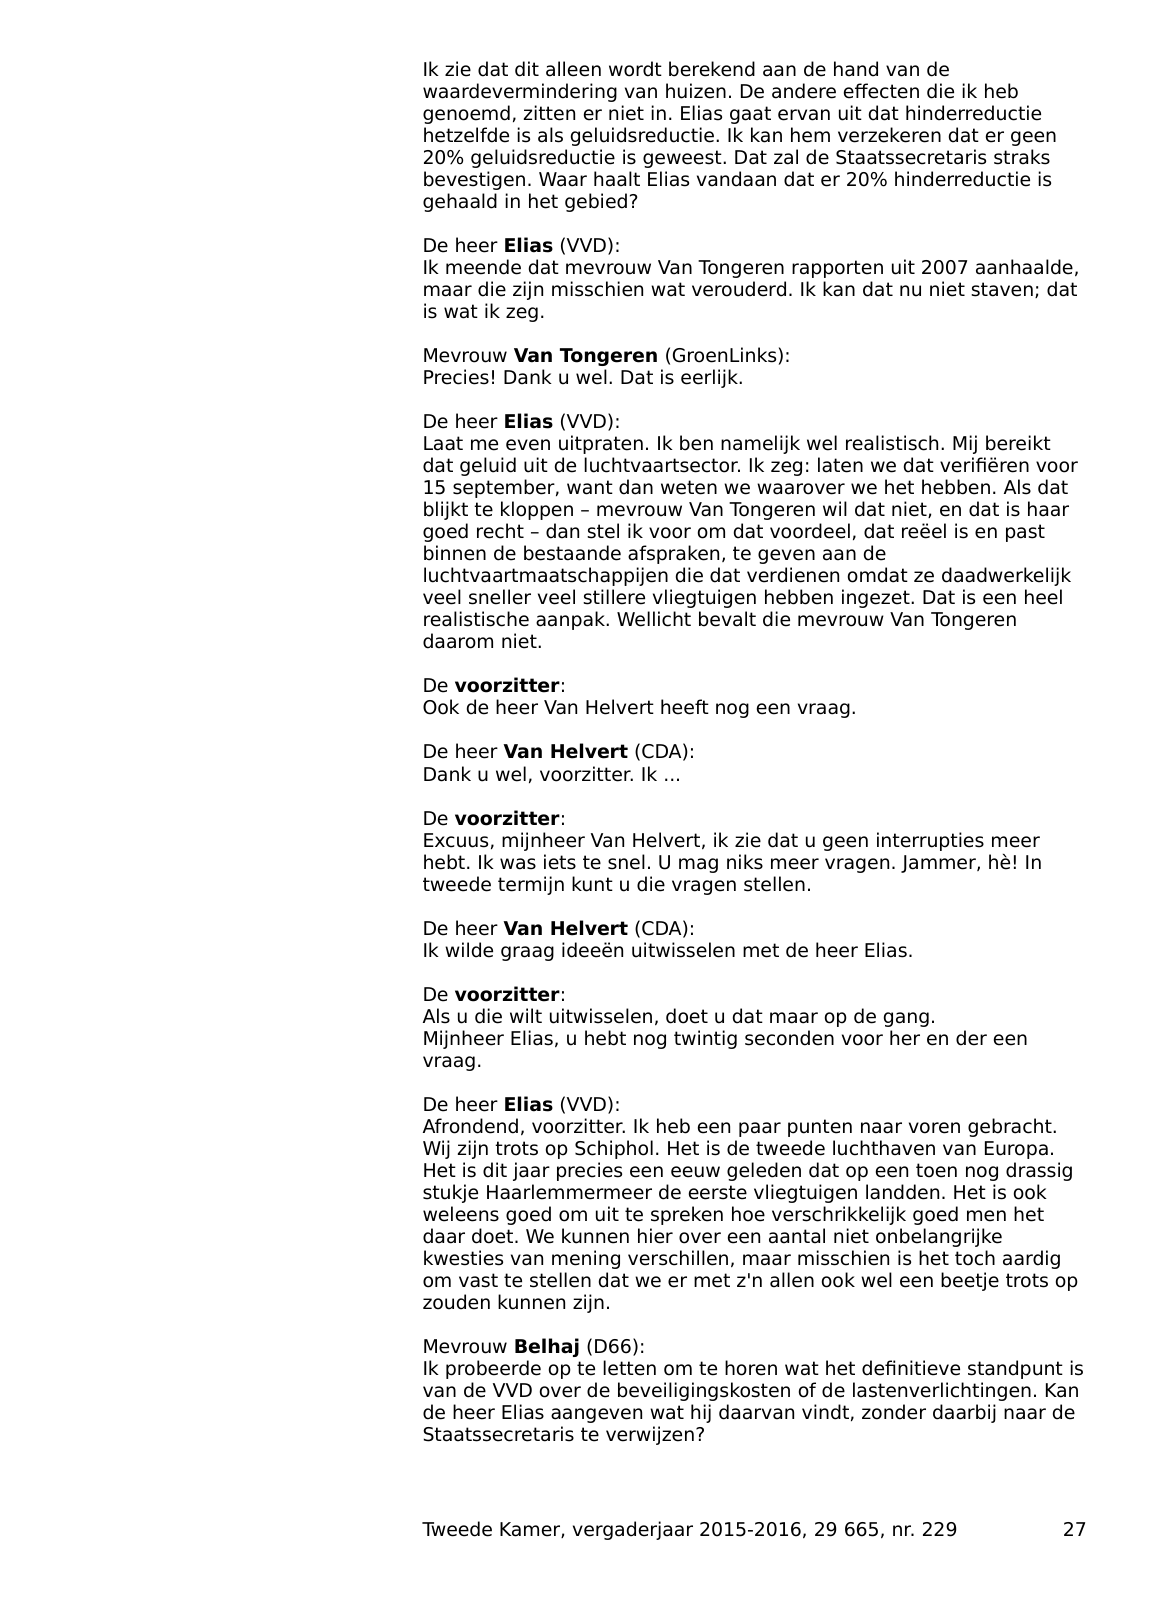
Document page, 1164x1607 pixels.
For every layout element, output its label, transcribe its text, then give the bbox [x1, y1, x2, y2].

text Dank u wel, voorzitter. Ik ... [422, 763, 1087, 785]
text Ik probeerde op te letten om te horen wat het definitieve standpunt is van de VVD over de beveiligingskosten of de lastenverlichtingen. Kan de heer Elias aangeven wat hij daarvan vindt, zonder daarbij naar de Staatssecretaris te verwijzen? [422, 1358, 1087, 1446]
text Mevrouw Belhaj (D66): [422, 1336, 1087, 1358]
text Mevrouw Van Tongeren (GroenLinks): [422, 345, 1087, 367]
text Ik zie dat dit alleen wordt berekend aan de hand van de waardevermindering van huizen. De andere effecten die ik heb genoemd, zitten er niet in. Elias gaat ervan uit dat hinderreductie hetzelfde is als geluidsreductie. Ik kan hem verzekeren dat er geen 20% geluidsreductie is geweest. Dat zal de Staatssecretaris straks bevestigen. Waar haalt Elias vandaan dat er 20% hinderreductie is gehaald in het gebied? [422, 59, 1087, 213]
text Ook de heer Van Helvert heeft nog een vraag. [422, 697, 1087, 719]
text De voorzitter: [422, 984, 1087, 1006]
text Ik meende dat mevrouw Van Tongeren rapporten uit 2007 aanhaalde, maar die zijn misschien wat verouderd. Ik kan dat nu niet staven; dat is wat ik zeg. [422, 257, 1087, 323]
text De heer Elias (VVD): [422, 411, 1087, 433]
text Excuus, mijnheer Van Helvert, ik zie dat u geen interrupties meer hebt. Ik was iets te snel. U mag niks meer vragen. Jammer, hè! In tweede termijn kunt u die vragen stellen. [422, 829, 1087, 896]
text De heer Elias (VVD): [422, 235, 1087, 257]
text De heer Van Helvert (CDA): [422, 918, 1087, 940]
text Laat me even uitpraten. Ik ben namelijk wel realistisch. Mij bereikt dat geluid uit de luchtvaartsector. Ik zeg: laten we dat verifiëren voor 15 september, want dan weten we waarover we het hebben. Als dat blijkt te kloppen – mevrouw Van Tongeren wil dat niet, en dat is haar goed recht – dan stel ik voor om dat voordeel, dat reëel is en past binnen de bestaande afspraken, te geven aan de luchtvaartmaatschappijen die dat verdienen omdat ze daadwerkelijk veel sneller veel stillere vliegtuigen hebben ingezet. Dat is een heel realistische aanpak. Wellicht bevalt die mevrouw Van Tongeren daarom niet. [422, 433, 1087, 653]
text Ik wilde graag ideeën uitwisselen met de heer Elias. [422, 940, 1087, 962]
text De voorzitter: [422, 808, 1087, 829]
text Als u die wilt uitwisselen, doet u dat maar op de gang. [422, 1006, 1087, 1028]
text De heer Elias (VVD): [422, 1094, 1087, 1116]
text Afrondend, voorzitter. Ik heb een paar punten naar voren gebracht. Wij zijn trots op Schiphol. Het is de tweede luchthaven van Europa. Het is dit jaar precies een eeuw geleden dat op een toen nog drassig stukje Haarlemmermeer de eerste vliegtuigen landden. Het is ook weleens goed om uit te spreken hoe verschrikkelijk goed men het daar doet. We kunnen hier over een aantal niet onbelangrijke kwesties van mening verschillen, maar misschien is het toch aardig om vast te stellen dat we er met z'n allen ook wel een beetje trots op zouden kunnen zijn. [422, 1116, 1087, 1314]
text Precies! Dank u wel. Dat is eerlijk. [422, 367, 1087, 389]
text De heer Van Helvert (CDA): [422, 741, 1087, 763]
text Mijnheer Elias, u hebt nog twintig seconden voor her en der een vraag. [422, 1028, 1087, 1072]
text De voorzitter: [422, 675, 1087, 697]
